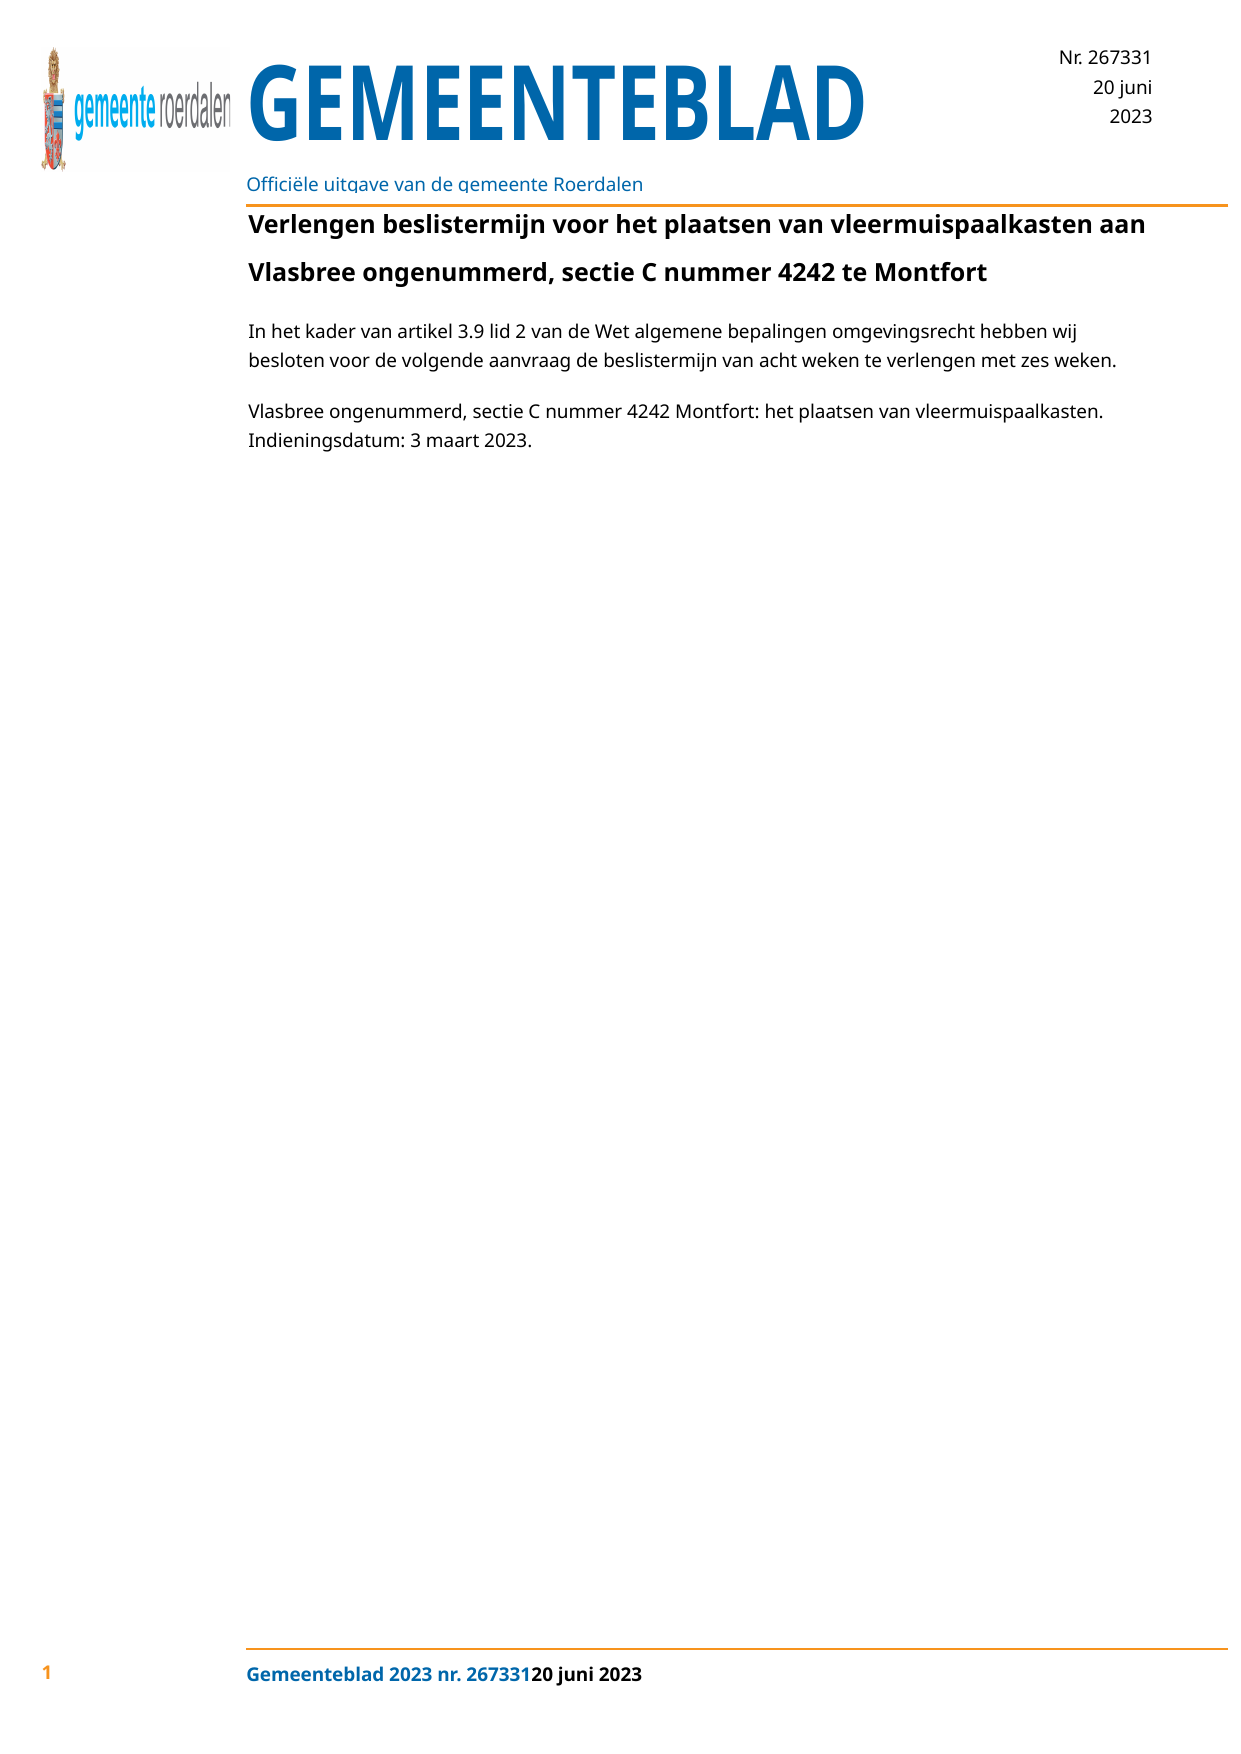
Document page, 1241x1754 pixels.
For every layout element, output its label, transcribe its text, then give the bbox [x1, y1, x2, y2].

text Vlasbree ongenummerd, sectie C nummer 4242 Montfort: het plaatsen van vleermuispaalkasten. Indieningsdatum: 3 maart 2023. [248, 398, 1152, 453]
text Verlengen beslistermijn voor het plaatsen van vleermuispaalkasten aan Vlasbree ongenummerd, sectie C nummer 4242 te Montfort [248, 207, 1152, 288]
picture [41, 47, 231, 172]
text In het kader van artikel 3.9 lid 2 van de Wet algemene bepalingen omgevingsrecht hebben wij besloten voor de volgende aanvraag de beslistermijn van acht weken te verlengen met zes weken. [248, 318, 1152, 373]
